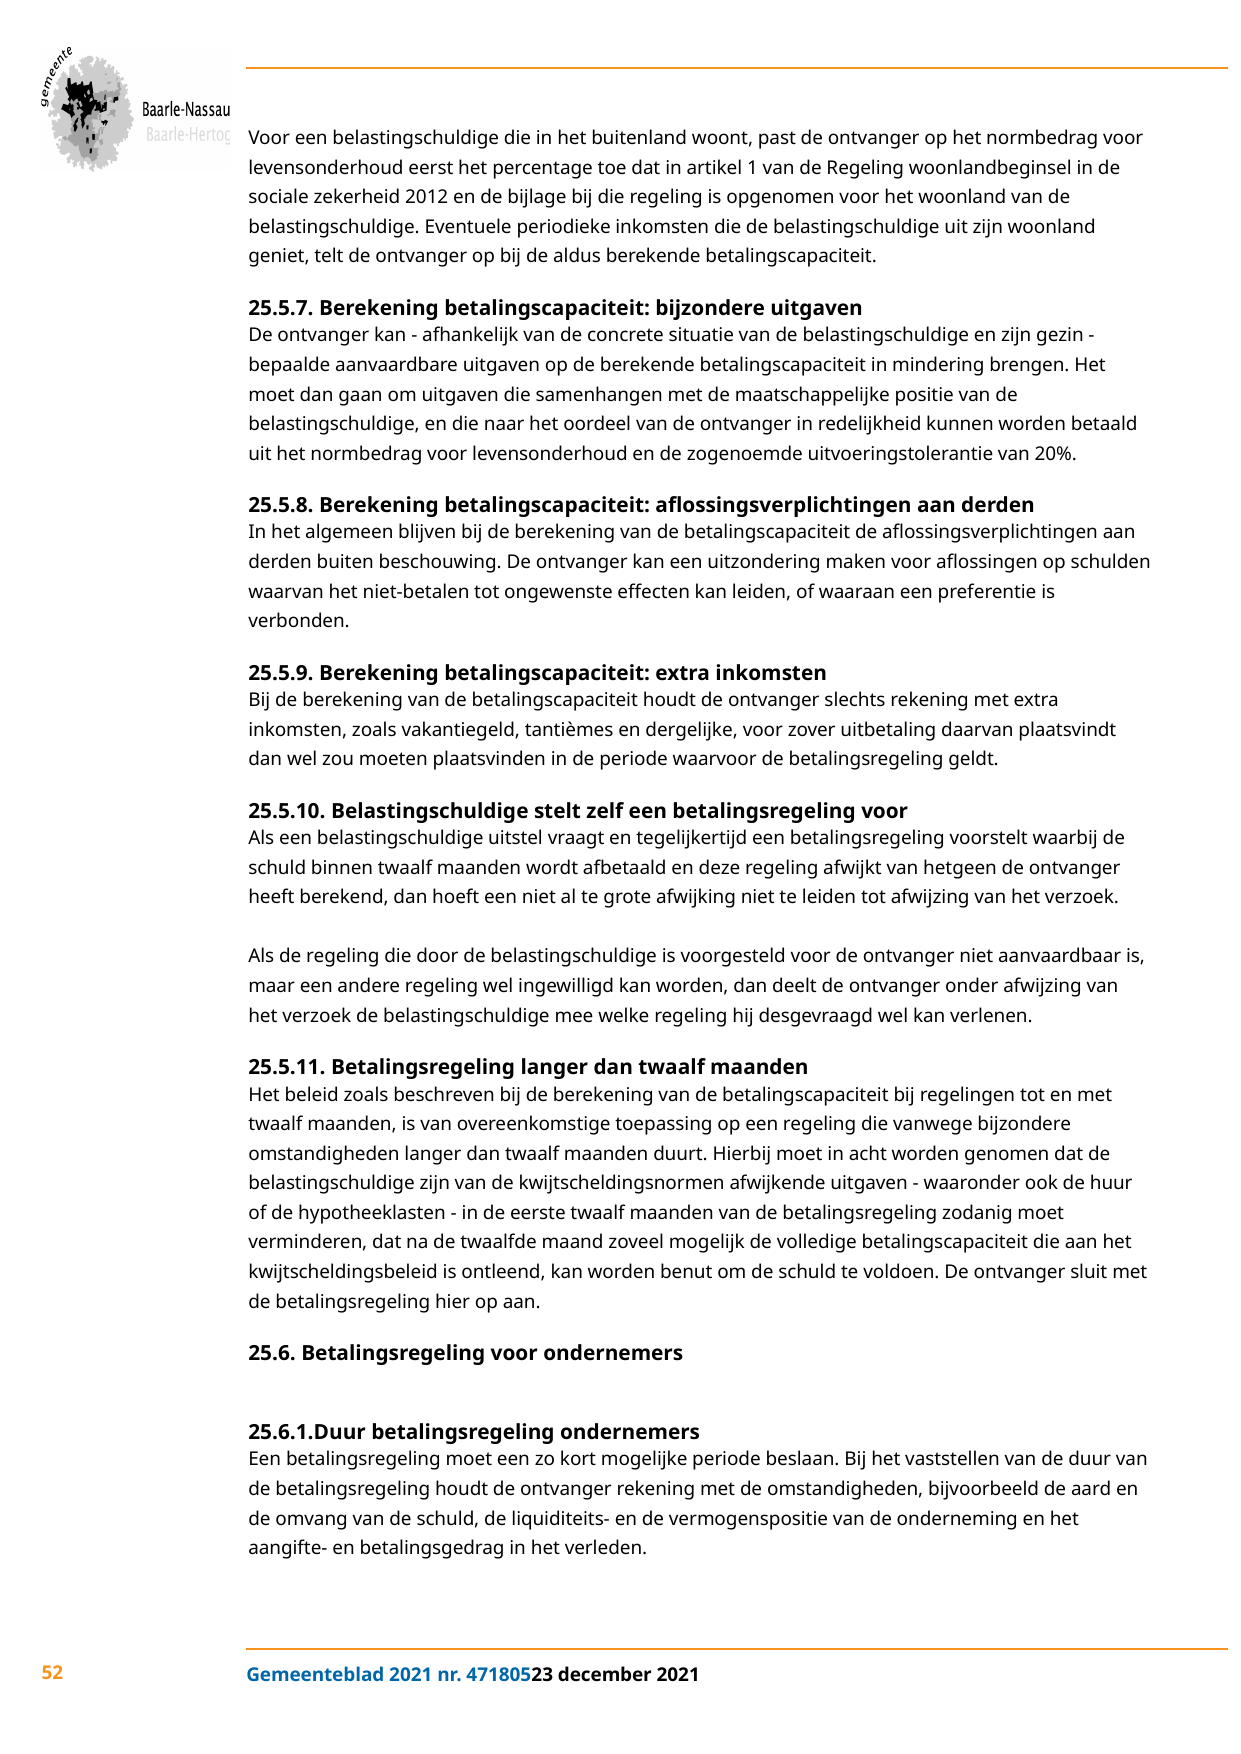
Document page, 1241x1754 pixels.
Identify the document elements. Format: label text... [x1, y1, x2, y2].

text 25.6. Betalingsregeling voor ondernemers [248, 1338, 1152, 1367]
text 25.5.7. Berekening betalingscapaciteit: bijzondere uitgaven [248, 293, 1152, 322]
text Als een belastingschuldige uitstel vraagt en tegelijkertijd een betalingsregeling voorstelt waarbij de schuld binnen twaalf maanden wordt afbetaald en deze regeling afwijkt van hetgeen de ontvanger heeft berekend, dan hoeft een niet al te grote afwijking niet te leiden tot afwijzing van het verzoek. [248, 824, 1152, 909]
text 25.5.10. Belastingschuldige stelt zelf een betalingsregeling voor [248, 796, 1152, 824]
text In het algemeen blijven bij de berekening van de betalingscapaciteit de aflossingsverplichtingen aan derden buiten beschouwing. De ontvanger kan een uitzondering maken voor aflossingen op schulden waarvan het niet-betalen tot ongewenste effecten kan leiden, of waaraan een preferentie is verbonden. [248, 519, 1152, 633]
text 25.5.9. Berekening betalingscapaciteit: extra inkomsten [248, 658, 1152, 686]
text 25.6.1.Duur betalingsregeling ondernemers [248, 1417, 1152, 1446]
text De ontvanger kan - afhankelijk van de concrete situatie van de belastingschuldige en zijn gezin - bepaalde aanvaardbare uitgaven op de berekende betalingscapaciteit in mindering brengen. Het moet dan gaan om uitgaven die samenhangen met de maatschappelijke positie van de belastingschuldige, en die naar het oordeel van de ontvanger in redelijkheid kunnen worden betaald uit het normbedrag voor levensonderhoud en de zogenoemde uitvoeringstolerantie van 20%. [248, 322, 1152, 466]
text Voor een belastingschuldige die in het buitenland woont, past de ontvanger op het normbedrag voor levensonderhoud eerst het percentage toe dat in artikel 1 van de Regeling woonlandbeginsel in de sociale zekerheid 2012 en de bijlage bij die regeling is opgenomen voor het woonland van de belastingschuldige. Eventuele periodieke inkomsten die de belastingschuldige uit zijn woonland geniet, telt de ontvanger op bij de aldus berekende betalingscapaciteit. [248, 124, 1152, 268]
text 25.5.8. Berekening betalingscapaciteit: aflossingsverplichtingen aan derden [248, 490, 1152, 519]
text Bij de berekening van de betalingscapaciteit houdt de ontvanger slechts rekening met extra inkomsten, zoals vakantiegeld, tantièmes en dergelijke, voor zover uitbetaling daarvan plaatsvindt dan wel zou moeten plaatsvinden in de periode waarvoor de betalingsregeling geldt. [248, 686, 1152, 771]
picture [41, 47, 231, 172]
text Als de regeling die door de belastingschuldige is voorgesteld voor de ontvanger niet aanvaardbaar is, maar een andere regeling wel ingewilligd kan worden, dan deelt de ontvanger onder afwijzing van het verzoek de belastingschuldige mee welke regeling hij desgevraagd wel kan verlenen. [248, 943, 1152, 1028]
text Een betalingsregeling moet een zo kort mogelijke periode beslaan. Bij het vaststellen van de duur van de betalingsregeling houdt de ontvanger rekening met de omstandigheden, bijvoorbeeld de aard en de omvang van de schuld, de liquiditeits- en de vermogenspositie van de onderneming en het aangifte- en betalingsgedrag in het verleden. [248, 1446, 1152, 1560]
text Het beleid zoals beschreven bij de berekening van de betalingscapaciteit bij regelingen tot en met twaalf maanden, is van overeenkomstige toepassing op een regeling die vanwege bijzondere omstandigheden langer dan twaalf maanden duurt. Hierbij moet in acht worden genomen dat de belastingschuldige zijn van de kwijtscheldingsnormen afwijkende uitgaven - waaronder ook de huur of de hypotheeklasten - in de eerste twaalf maanden van de betalingsregeling zodanig moet verminderen, dat na de twaalfde maand zoveel mogelijk de volledige betalingscapaciteit die aan het kwijtscheldingsbeleid is ontleend, kan worden benut om de schuld te voldoen. De ontvanger sluit met de betalingsregeling hier op aan. [248, 1081, 1152, 1313]
text 25.5.11. Betalingsregeling langer dan twaalf maanden [248, 1052, 1152, 1081]
